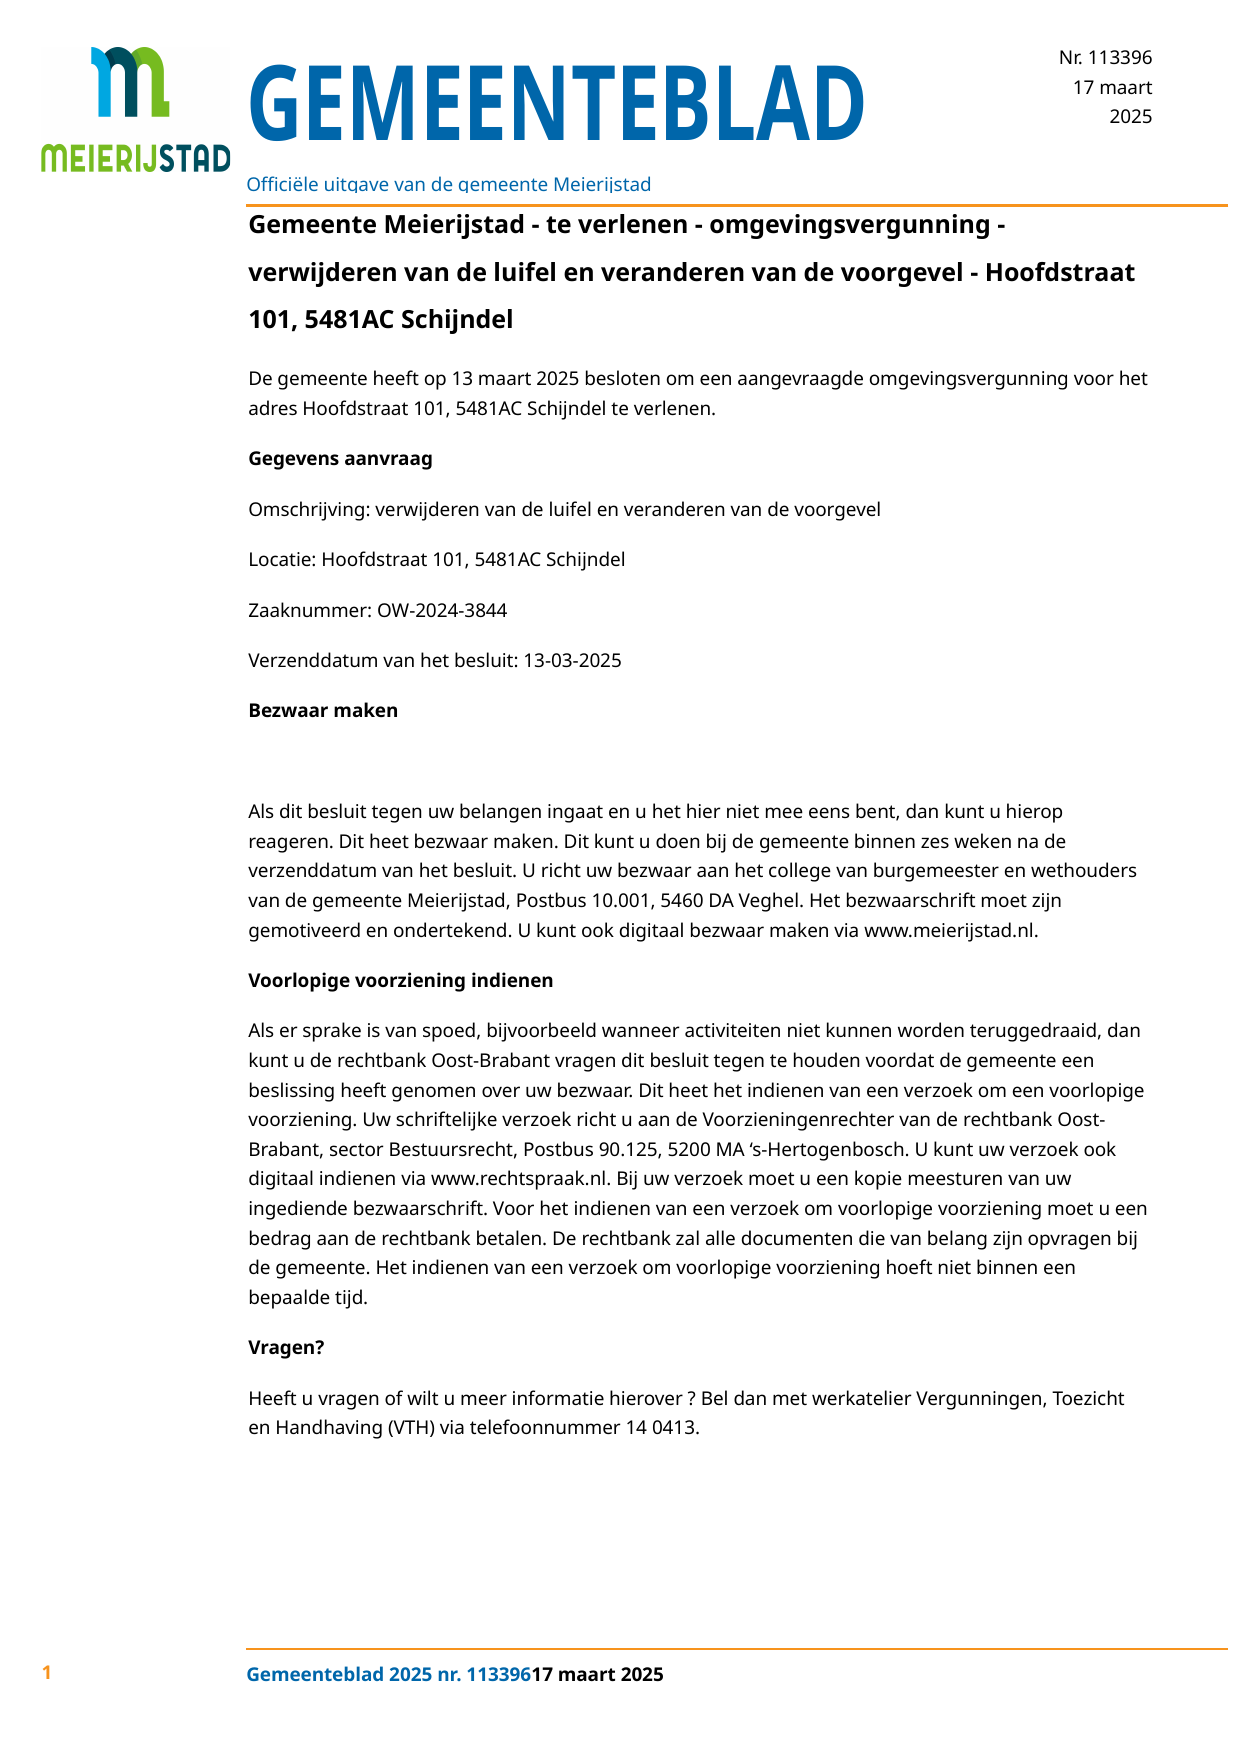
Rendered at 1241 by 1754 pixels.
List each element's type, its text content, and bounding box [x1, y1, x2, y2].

text Voorlopige voorziening indienen [248, 967, 1152, 993]
text Gemeente Meierijstad - te verlenen - omgevingsvergunning - verwijderen van de luifel en veranderen van de voorgevel - Hoofdstraat 101, 5481AC Schijndel [248, 207, 1152, 336]
text Gegevens aanvraag [248, 446, 1152, 471]
text Als dit besluit tegen uw belangen ingaat en u het hier niet mee eens bent, dan kunt u hierop reageren. Dit heet bezwaar maken. Dit kunt u doen bij de gemeente binnen zes weken na de verzenddatum van het besluit. U richt uw bezwaar aan het college van burgemeester en wethouders van de gemeente Meierijstad, Postbus 10.001, 5460 DA Veghel. Het bezwaarschrift moet zijn gemotiveerd en ondertekend. U kunt ook digitaal bezwaar maken via www.meierijstad.nl. [248, 798, 1152, 942]
text Vragen? [248, 1334, 1152, 1360]
text De gemeente heeft op 13 maart 2025 besloten om een aangevraagde omgevingsvergunning voor het adres Hoofdstraat 101, 5481AC Schijndel te verlenen. [248, 366, 1152, 421]
text Verzenddatum van het besluit: 13-03-2025 [248, 647, 1152, 673]
picture [41, 47, 231, 172]
text Heeft u vragen of wilt u meer informatie hierover ? Bel dan met werkatelier Vergunningen, Toezicht en Handhaving (VTH) via telefoonnummer 14 0413. [248, 1385, 1152, 1440]
text Bezwaar maken [248, 698, 1152, 723]
text Locatie: Hoofdstraat 101, 5481AC Schijndel [248, 546, 1152, 572]
text Als er sprake is van spoed, bijvoorbeeld wanneer activiteiten niet kunnen worden teruggedraaid, dan kunt u de rechtbank Oost-Brabant vragen dit besluit tegen te houden voordat de gemeente een beslissing heeft genomen over uw bezwaar. Dit heet het indienen van een verzoek om een voorlopige voorziening. Uw schriftelijke verzoek richt u aan de Voorzieningenrechter van de rechtbank Oost-Brabant, sector Bestuursrecht, Postbus 90.125, 5200 MA ‘s-Hertogenbosch. U kunt uw verzoek ook digitaal indienen via www.rechtspraak.nl. Bij uw verzoek moet u een kopie meesturen van uw ingediende bezwaarschrift. Voor het indienen van een verzoek om voorlopige voorziening moet u een bedrag aan de rechtbank betalen. De rechtbank zal alle documenten die van belang zijn opvragen bij de gemeente. Het indienen van een verzoek om voorlopige voorziening hoeft niet binnen een bepaalde tijd. [248, 1018, 1152, 1309]
text Omschrijving: verwijderen van de luifel en veranderen van de voorgevel [248, 496, 1152, 522]
text Zaaknummer: OW-2024-3844 [248, 597, 1152, 622]
